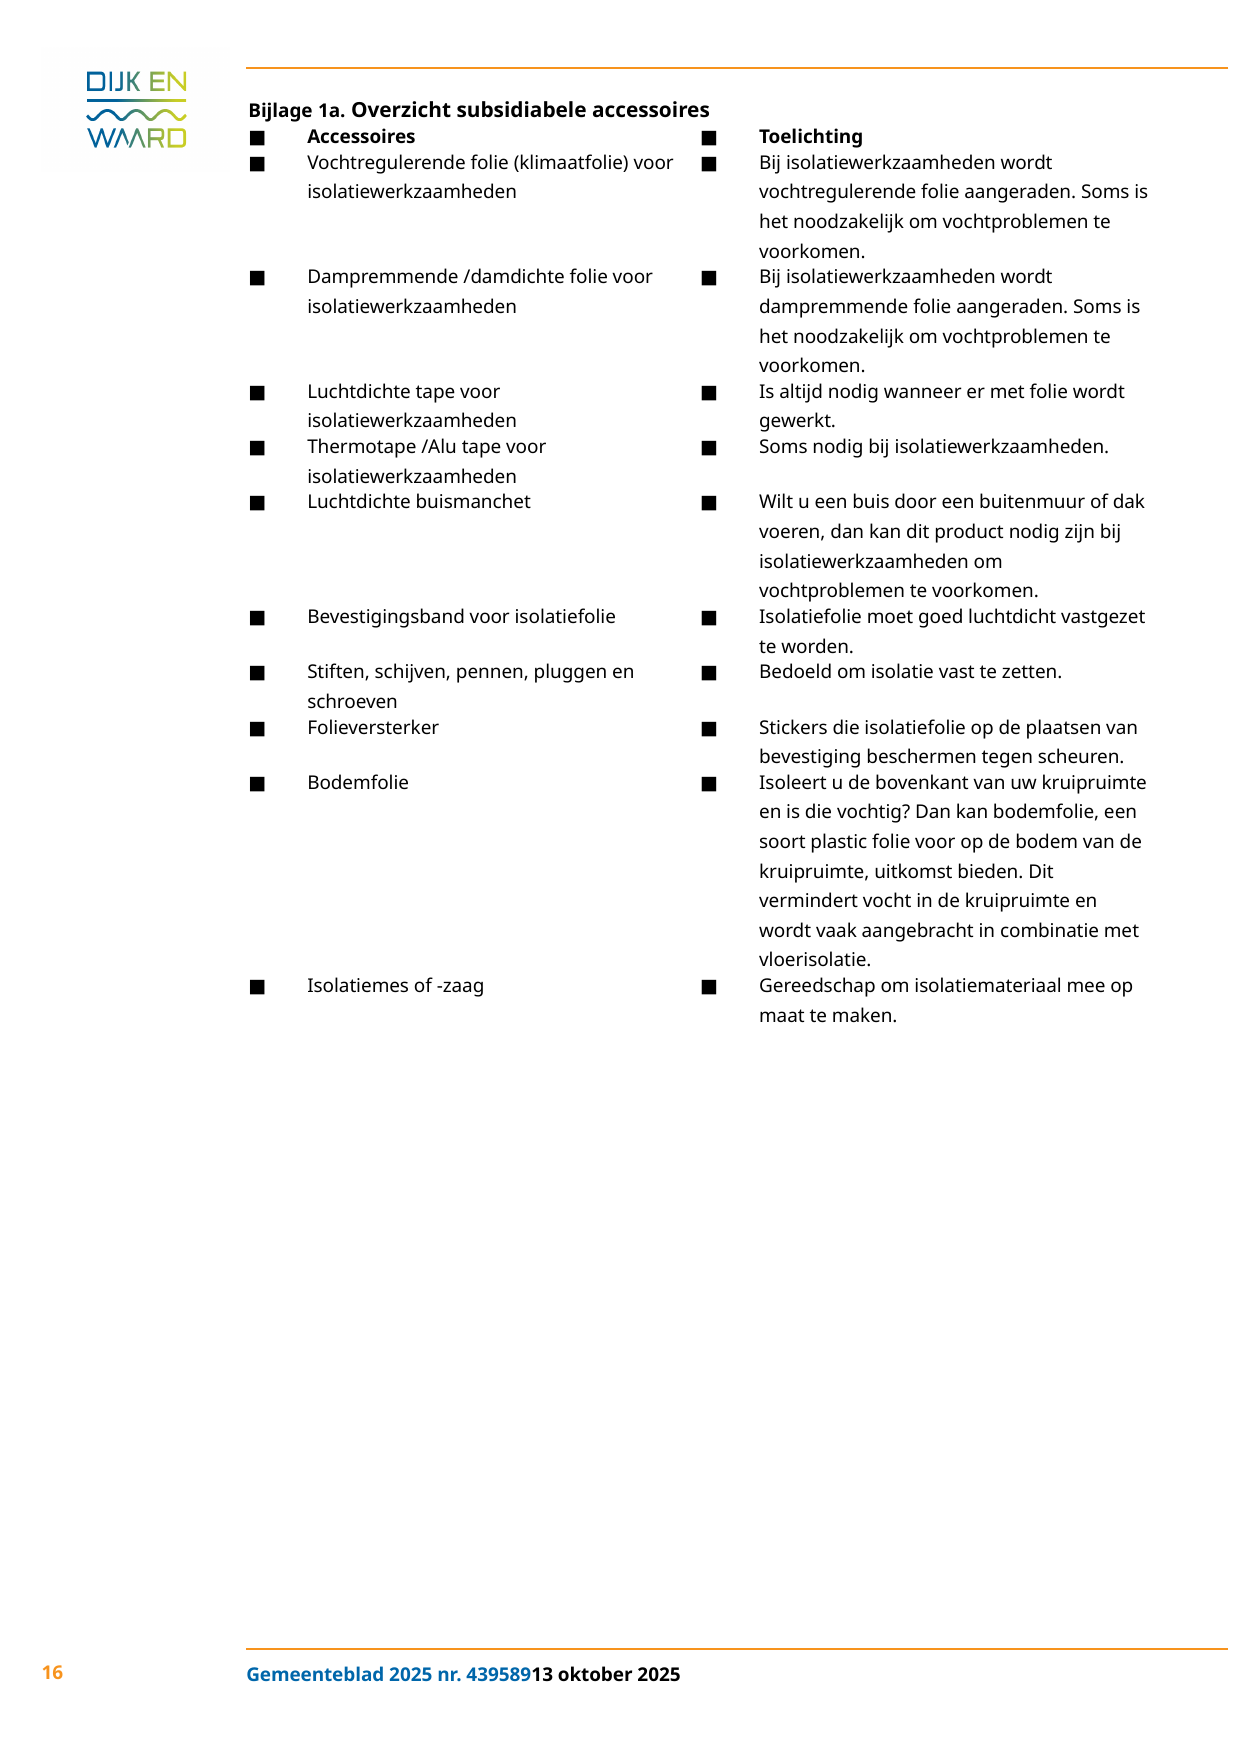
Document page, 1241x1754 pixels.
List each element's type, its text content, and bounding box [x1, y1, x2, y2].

table_cell Vochtregulerende folie (klimaatfolie) voor isolatiewerkzaamheden [248, 149, 700, 264]
text Bijlage 1a. Overzicht subsidiabele accessoires [248, 95, 1152, 123]
table_cell Bedoeld om isolatie vast te zetten. [700, 659, 1152, 714]
table_cell Folieversterker [248, 714, 700, 769]
table_cell Bevestigingsband voor isolatiefolie [248, 603, 700, 658]
table_header Toelichting [700, 124, 1152, 149]
table_cell Stickers die isolatiefolie op de plaatsen van bevestiging beschermen tegen scheuren. [700, 714, 1152, 769]
table_cell Isoleert u de bovenkant van uw kruipruimte en is die vochtig? Dan kan bodemfolie, een soort plastic folie voor op de bodem van de kruipruimte, uitkomst bieden. Dit vermindert vocht in de kruipruimte en wordt vaak aangebracht in combinatie met vloerisolatie. [700, 769, 1152, 972]
table_cell Gereedschap om isolatiemateriaal mee op maat te maken. [700, 973, 1152, 1028]
table_cell Wilt u een buis door een buitenmuur of dak voeren, dan kan dit product nodig zijn bij isolatiewerkzaamheden om vochtproblemen te voorkomen. [700, 489, 1152, 603]
table_cell Stiften, schijven, pennen, pluggen en schroeven [248, 659, 700, 714]
table_cell Isolatiefolie moet goed luchtdicht vastgezet te worden. [700, 603, 1152, 658]
table_cell Isolatiemes of -zaag [248, 973, 700, 1028]
table_cell Thermotape /Alu tape voor isolatiewerkzaamheden [248, 434, 700, 489]
table_cell Soms nodig bij isolatiewerkzaamheden. [700, 434, 1152, 489]
table_cell Is altijd nodig wanneer er met folie wordt gewerkt. [700, 378, 1152, 433]
picture [41, 47, 231, 172]
table_cell Bij isolatiewerkzaamheden wordt vochtregulerende folie aangeraden. Soms is het noodzakelijk om vochtproblemen te voorkomen. [700, 149, 1152, 264]
table_cell Luchtdichte tape voor isolatiewerkzaamheden [248, 378, 700, 433]
table_cell Bij isolatiewerkzaamheden wordt dampremmende folie aangeraden. Soms is het noodzakelijk om vochtproblemen te voorkomen. [700, 264, 1152, 378]
table_header Accessoires [248, 124, 700, 149]
table_cell Luchtdichte buismanchet [248, 489, 700, 603]
table_cell Bodemfolie [248, 769, 700, 972]
table_cell Dampremmende /damdichte folie voor isolatiewerkzaamheden [248, 264, 700, 378]
